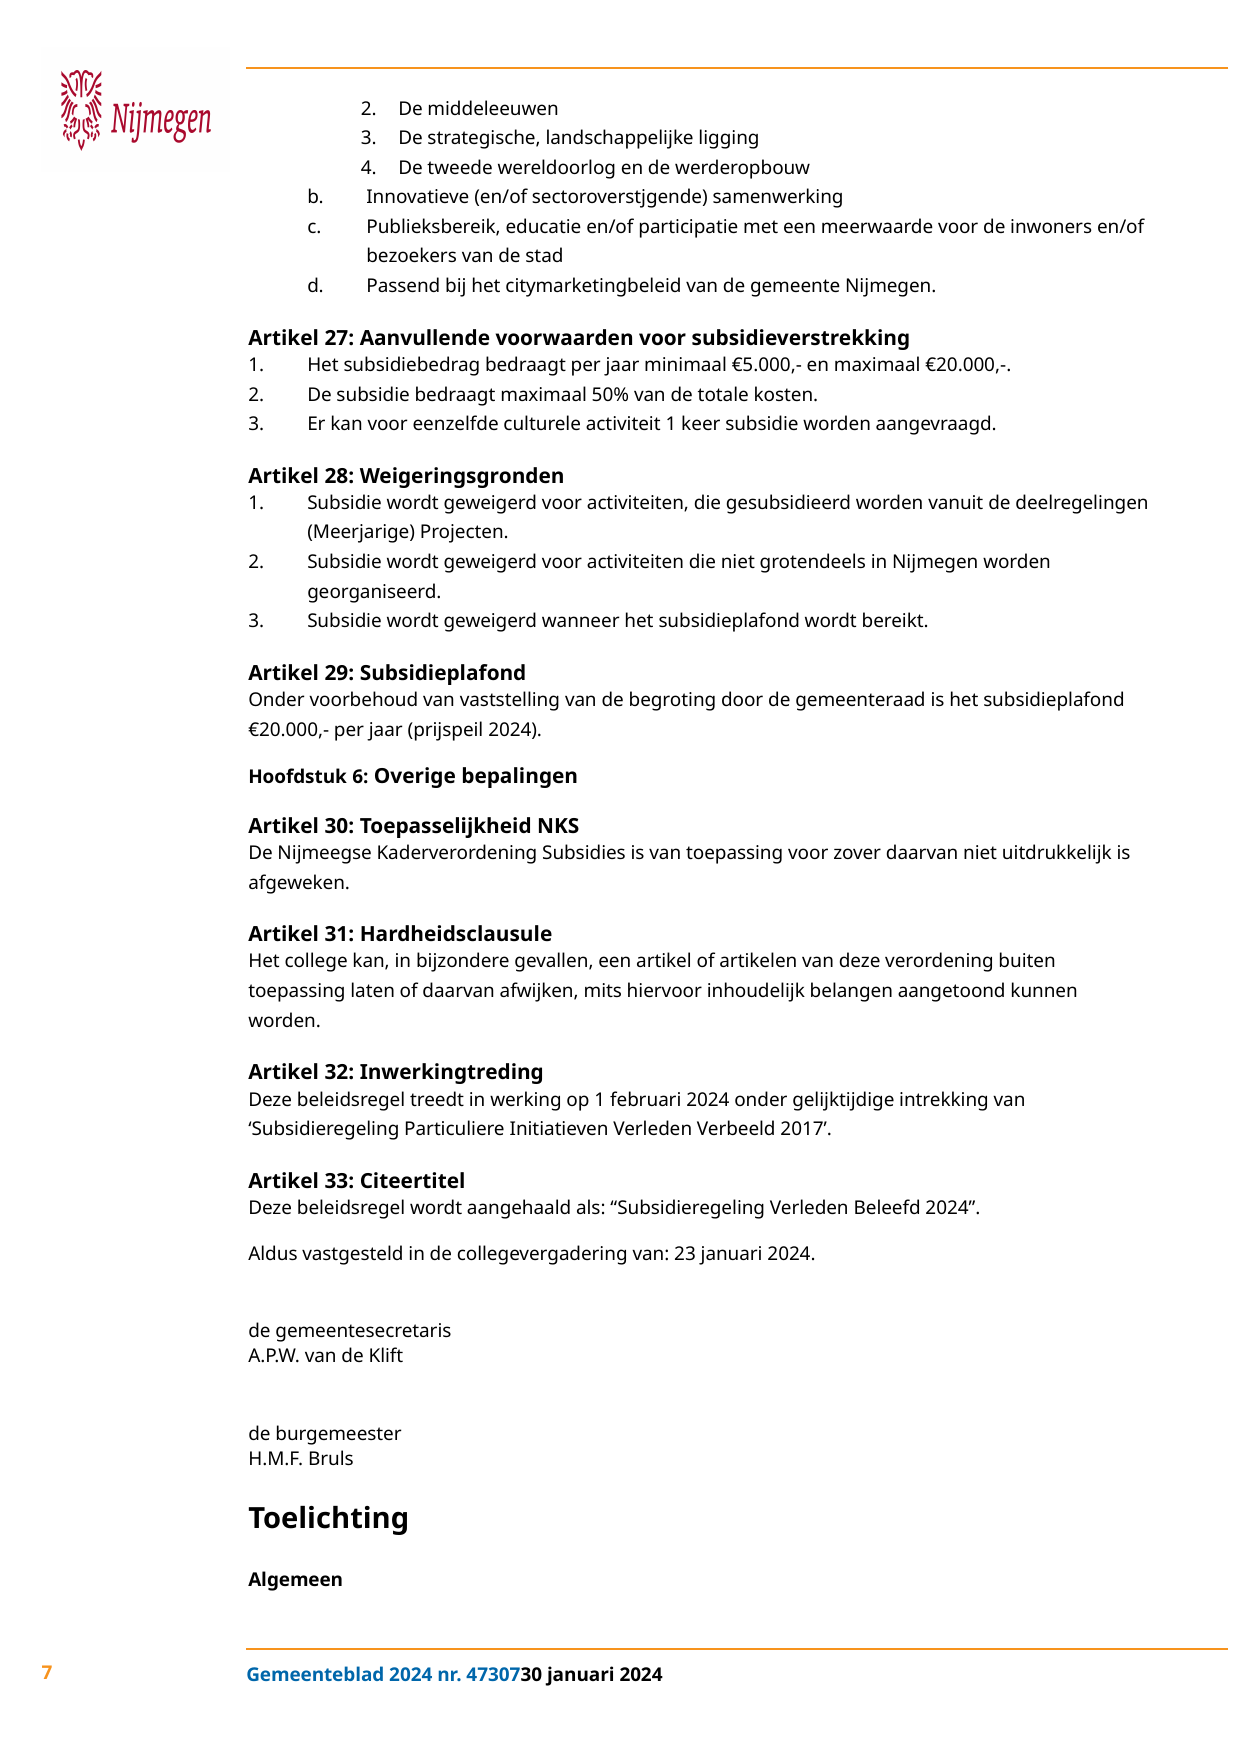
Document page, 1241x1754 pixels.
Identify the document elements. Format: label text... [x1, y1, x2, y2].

list Passend bij het citymarketingbeleid van de gemeente Nijmegen. [307, 272, 1152, 298]
text Het college kan, in bijzondere gevallen, een artikel of artikelen van deze verordening buiten toepassing laten of daarvan afwijken, mits hiervoor inhoudelijk belangen aangetoond kunnen worden. [248, 948, 1152, 1033]
text Deze beleidsregel wordt aangehaald als: “Subsidieregeling Verleden Beleefd 2024”. [248, 1194, 1152, 1220]
text Deze beleidsregel treedt in werking op 1 februari 2024 onder gelijktijdige intrekking van ‘Subsidieregeling Particuliere Initiatieven Verleden Verbeeld 2017’. [248, 1086, 1152, 1141]
text Artikel 29: Subsidieplafond [248, 658, 1152, 686]
list De tweede wereldoorlog en de werderopbouw [361, 154, 1152, 180]
text Artikel 28: Weigeringsgronden [248, 461, 1152, 489]
text De Nijmeegse Kaderverordening Subsidies is van toepassing voor zover daarvan niet uitdrukkelijk is afgeweken. [248, 839, 1152, 894]
text A.P.W. van de Klift [248, 1343, 1152, 1368]
text Toelichting [248, 1497, 1152, 1537]
text Artikel 27: Aanvullende voorwaarden voor subsidieverstrekking [248, 323, 1152, 351]
text H.M.F. Bruls [248, 1446, 1152, 1471]
text Algemeen [248, 1566, 1152, 1592]
list De subsidie bedraagt maximaal 50% van de totale kosten. [248, 381, 1152, 406]
text Artikel 30: Toepasselijkheid NKS [248, 811, 1152, 839]
list Subsidie wordt geweigerd voor activiteiten, die gesubsidieerd worden vanuit de deelregelingen (Meerjarige) Projecten. [248, 489, 1152, 544]
text de burgemeester [248, 1420, 1152, 1446]
list De strategische, landschappelijke ligging [361, 124, 1152, 150]
list Publieksbereik, educatie en/of participatie met een meerwaarde voor de inwoners en/of bezoekers van de stad [307, 213, 1152, 268]
text Artikel 33: Citeertitel [248, 1166, 1152, 1194]
list Het subsidiebedrag bedraagt per jaar minimaal €5.000,- en maximaal €20.000,-. [248, 351, 1152, 377]
text Hoofdstuk 6: Overige bepalingen [248, 762, 1152, 790]
list Innovatieve (en/of sectoroverstjgende) samenwerking [307, 183, 1152, 209]
list Subsidie wordt geweigerd wanneer het subsidieplafond wordt bereikt. [248, 607, 1152, 633]
list Er kan voor eenzelfde culturele activiteit 1 keer subsidie worden aangevraagd. [248, 410, 1152, 436]
list De middeleeuwen [361, 95, 1152, 121]
picture [41, 47, 231, 172]
text Artikel 32: Inwerkingtreding [248, 1057, 1152, 1086]
list Subsidie wordt geweigerd voor activiteiten die niet grotendeels in Nijmegen worden georganiseerd. [248, 548, 1152, 604]
text de gemeentesecretaris [248, 1317, 1152, 1343]
text Onder voorbehoud van vaststelling van de begroting door de gemeenteraad is het subsidieplafond €20.000,- per jaar (prijspeil 2024). [248, 686, 1152, 742]
text Artikel 31: Hardheidsclausule [248, 919, 1152, 948]
text Aldus vastgesteld in de collegevergadering van: 23 januari 2024. [248, 1240, 1152, 1266]
